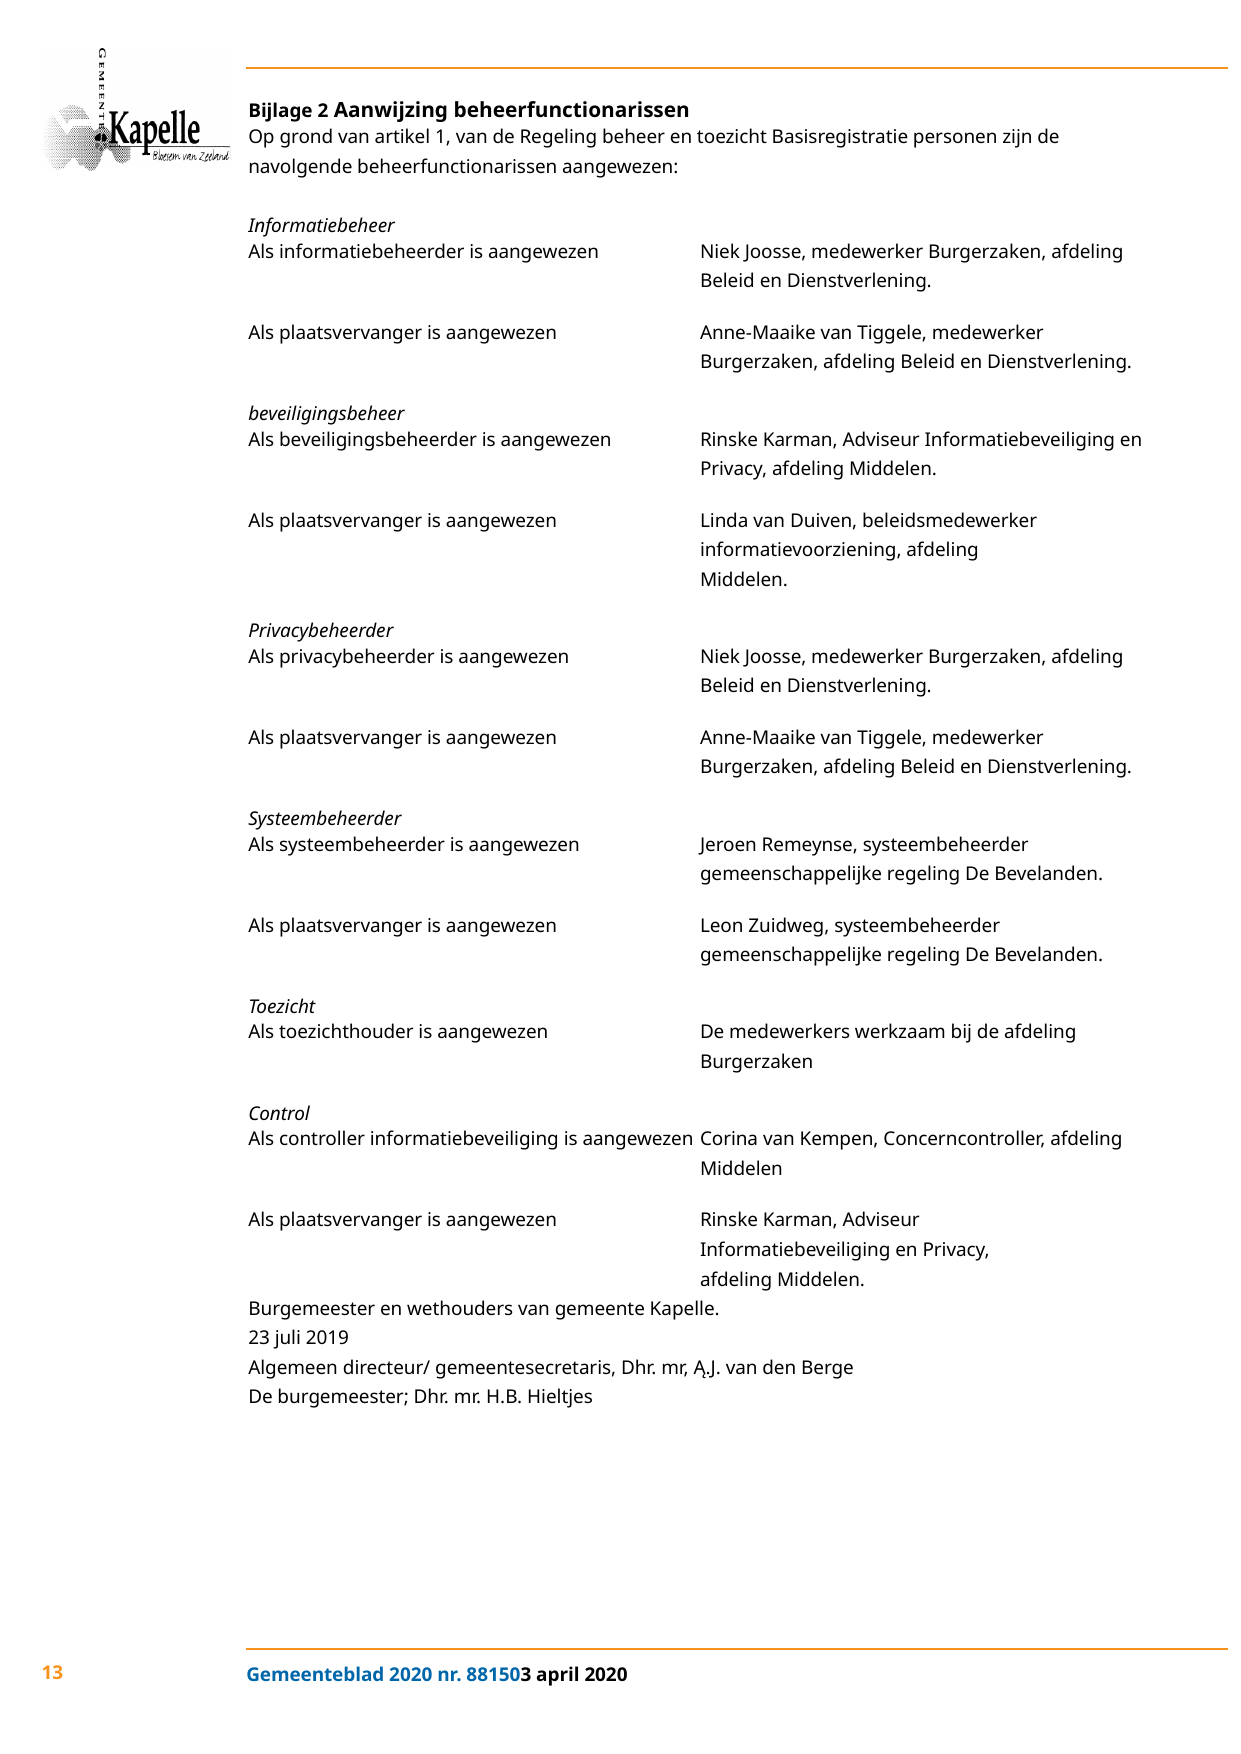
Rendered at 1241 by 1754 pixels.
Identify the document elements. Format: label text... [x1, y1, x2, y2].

table_cell [248, 1181, 700, 1207]
text De burgemeester; Dhr. mr. H.B. Hieltjes [248, 1383, 1152, 1409]
table_cell [700, 699, 1152, 724]
text Burgemeester en wethouders van gemeente Kapelle. [248, 1295, 1152, 1320]
table_cell Als plaatsvervanger is aangewezen [248, 319, 700, 374]
table_cell [248, 967, 700, 993]
text Algemeen directeur/ gemeentesecretaris, Dhr. mr, Ą.J. van den Berge [248, 1354, 1152, 1379]
table_header [700, 212, 1152, 238]
table_cell Control [248, 1100, 700, 1126]
table_cell De medewerkers werkzaam bij de afdeling Burgerzaken [700, 1019, 1152, 1074]
table_cell Rinske Karman, Adviseur Informatiebeveiliging en Privacy, afdeling Middelen. [700, 1207, 1152, 1291]
table_cell Niek Joosse, medewerker Burgerzaken, afdeling Beleid en Dienstverlening. [700, 238, 1152, 293]
table_cell Als privacybeheerder is aangewezen [248, 643, 700, 698]
table_cell [248, 293, 700, 319]
table_cell Corina van Kempen, Concerncontroller, afdeling Middelen [700, 1126, 1152, 1181]
table_cell [248, 1074, 700, 1100]
table_cell [700, 592, 1152, 617]
text 23 juli 2019 [248, 1324, 1152, 1350]
picture [41, 47, 231, 172]
table_cell [700, 374, 1152, 400]
table_cell [700, 1100, 1152, 1126]
table_cell Niek Joosse, medewerker Burgerzaken, afdeling Beleid en Dienstverlening. [700, 643, 1152, 698]
table_cell Linda van Duiven, beleidsmedewerker informatievoorziening, afdeling Middelen. [700, 507, 1152, 592]
table_cell [700, 967, 1152, 993]
table_cell [700, 993, 1152, 1019]
table_cell [248, 481, 700, 507]
text Op grond van artikel 1, van de Regeling beheer en toezicht Basisregistratie personen zijn de navolgende beheerfunctionarissen aangewezen: [248, 123, 1152, 179]
table_cell Anne-Maaike van Tiggele, medewerker Burgerzaken, afdeling Beleid en Dienstverlening. [700, 319, 1152, 374]
table_cell Leon Zuidweg, systeembeheerder gemeenschappelijke regeling De Bevelanden. [700, 912, 1152, 967]
table_cell [700, 805, 1152, 831]
table_cell [700, 400, 1152, 426]
table_cell [700, 780, 1152, 805]
table_cell [700, 886, 1152, 912]
table_cell Anne-Maaike van Tiggele, medewerker Burgerzaken, afdeling Beleid en Dienstverlening. [700, 724, 1152, 779]
table_cell [248, 886, 700, 912]
table_cell Als plaatsvervanger is aangewezen [248, 724, 700, 779]
table_cell Toezicht [248, 993, 700, 1019]
table_cell Als controller informatiebeveiliging is aangewezen [248, 1126, 700, 1181]
table_cell [248, 592, 700, 617]
table_cell Systeembeheerder [248, 805, 700, 831]
table_cell Rinske Karman, Adviseur Informatiebeveiliging en Privacy, afdeling Middelen. [700, 426, 1152, 481]
table_cell [700, 1074, 1152, 1100]
table_cell Als toezichthouder is aangewezen [248, 1019, 700, 1074]
table_cell Als plaatsvervanger is aangewezen [248, 912, 700, 967]
table_cell [700, 618, 1152, 643]
table_cell [700, 1181, 1152, 1207]
table_cell [700, 481, 1152, 507]
table_cell Privacybeheerder [248, 618, 700, 643]
text Bijlage 2 Aanwijzing beheerfunctionarissen [248, 95, 1152, 123]
table_cell [248, 699, 700, 724]
table_cell Jeroen Remeynse, systeembeheerder gemeenschappelijke regeling De Bevelanden. [700, 831, 1152, 886]
table_header Informatiebeheer [248, 212, 700, 238]
table_cell Als systeembeheerder is aangewezen [248, 831, 700, 886]
table_cell [248, 374, 700, 400]
table_cell Als informatiebeheerder is aangewezen [248, 238, 700, 293]
table_cell Als beveiligingsbeheerder is aangewezen [248, 426, 700, 481]
table_cell Als plaatsvervanger is aangewezen [248, 507, 700, 592]
table_cell [248, 780, 700, 805]
table_cell [700, 293, 1152, 319]
table_cell beveiligingsbeheer [248, 400, 700, 426]
table_cell Als plaatsvervanger is aangewezen [248, 1207, 700, 1291]
